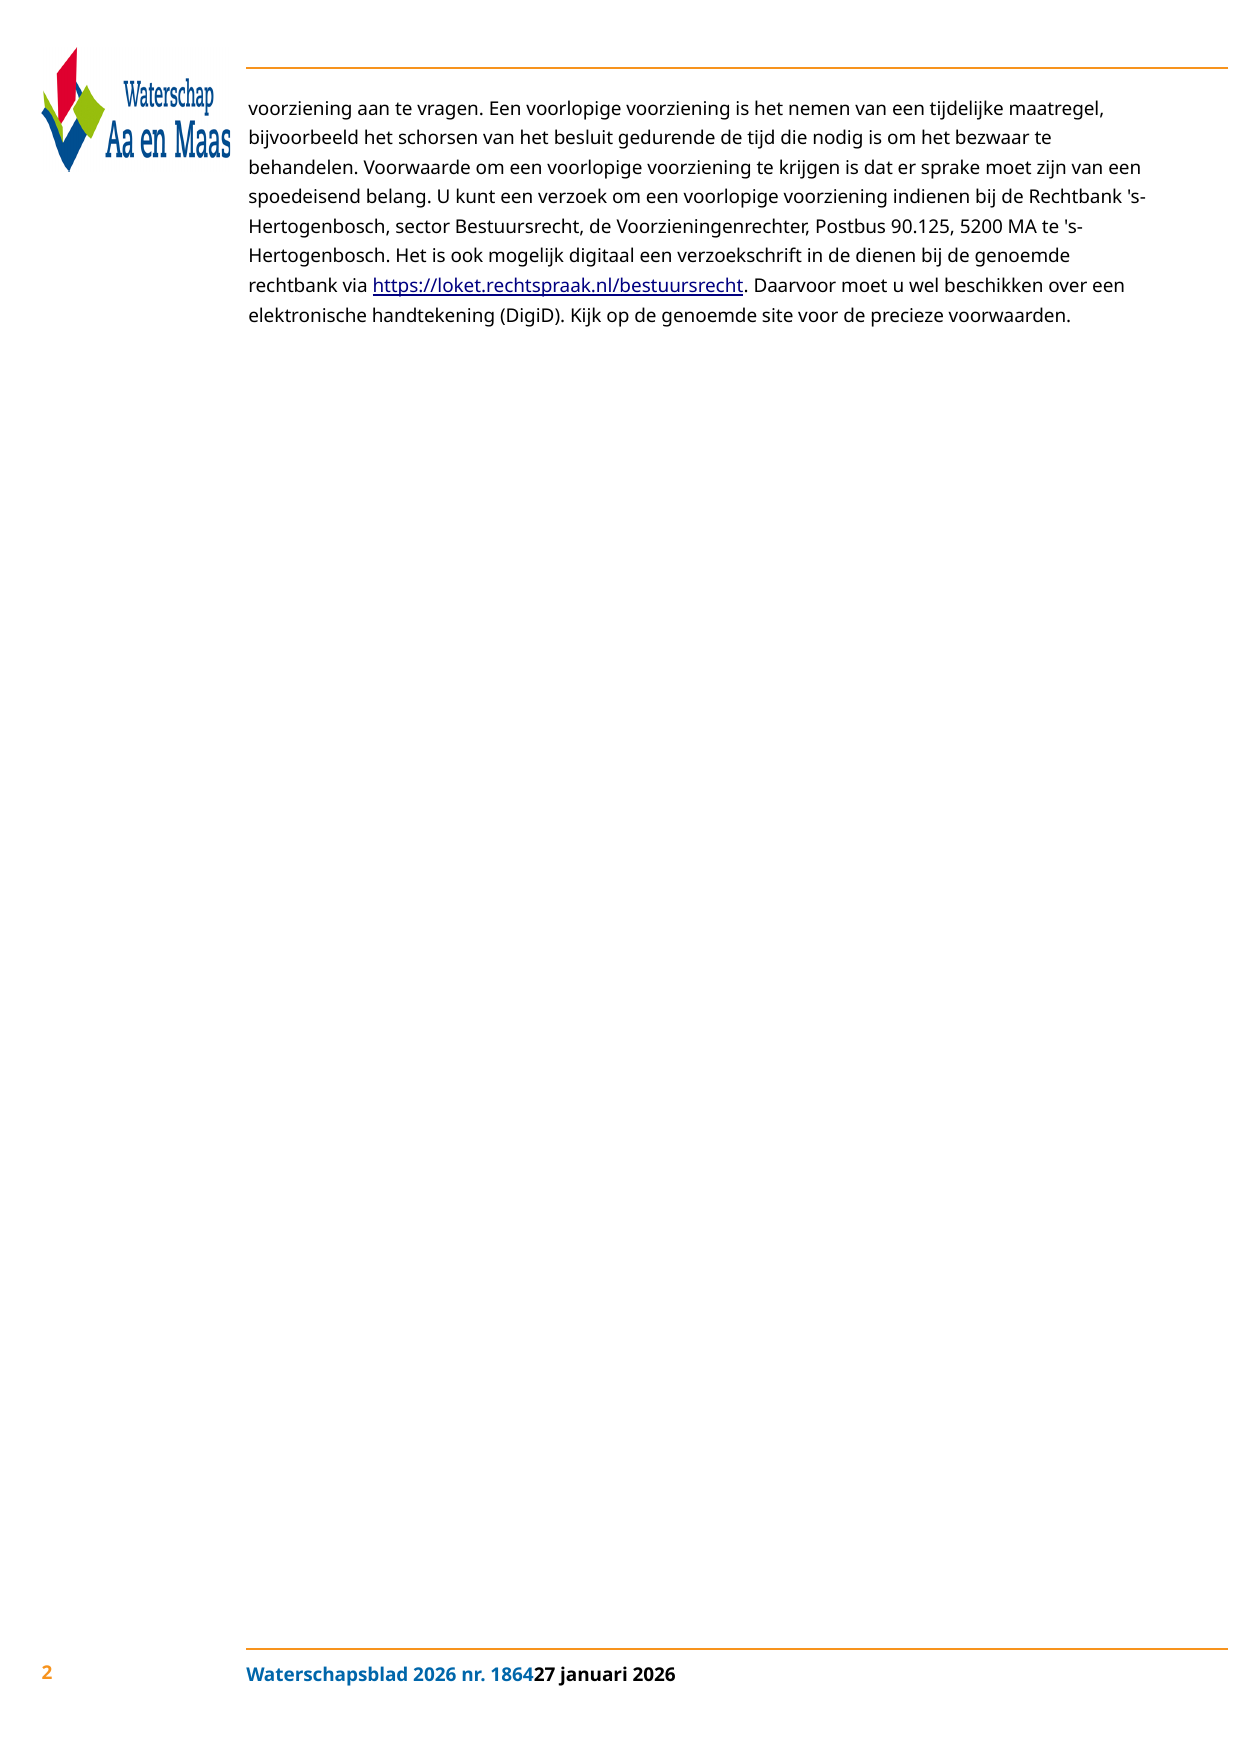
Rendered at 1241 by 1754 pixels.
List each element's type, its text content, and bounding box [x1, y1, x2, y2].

picture [41, 47, 231, 172]
text voorziening aan te vragen. Een voorlopige voorziening is het nemen van een tijdelijke maatregel, bijvoorbeeld het schorsen van het besluit gedurende de tijd die nodig is om het bezwaar te behandelen. Voorwaarde om een voorlopige voorziening te krijgen is dat er sprake moet zijn van een spoedeisend belang. U kunt een verzoek om een voorlopige voorziening indienen bij de Rechtbank 's-Hertogenbosch, sector Bestuursrecht, de Voorzieningenrechter, Postbus 90.125, 5200 MA te 's-Hertogenbosch. Het is ook mogelijk digitaal een verzoekschrift in de dienen bij de genoemde rechtbank via https://loket.rechtspraak.nl/bestuursrecht. Daarvoor moet u wel beschikken over een elektronische handtekening (DigiD). Kijk op de genoemde site voor de precieze voorwaarden. [248, 95, 1152, 328]
